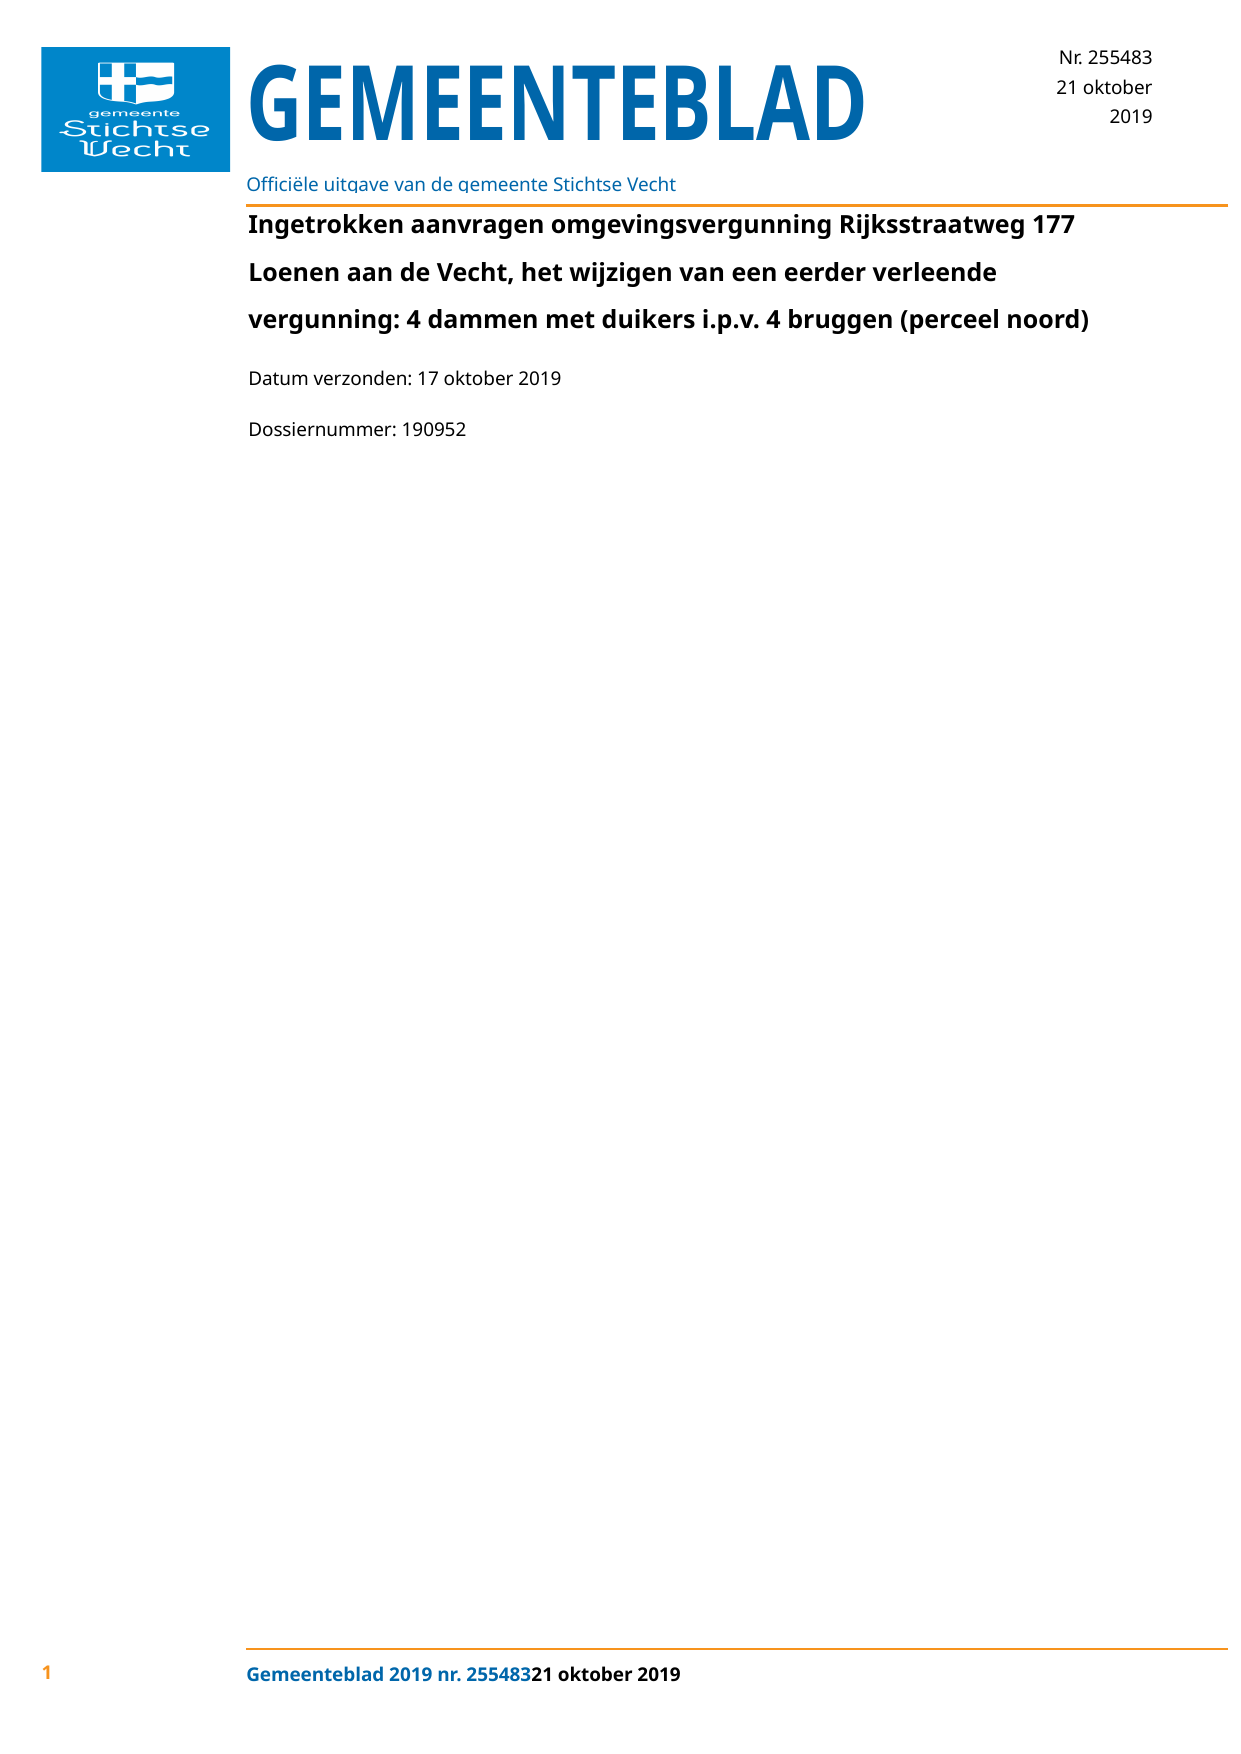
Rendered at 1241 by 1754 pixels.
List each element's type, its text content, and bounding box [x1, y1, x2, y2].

text Datum verzonden: 17 oktober 2019 [248, 366, 1152, 391]
text Ingetrokken aanvragen omgevingsvergunning Rijksstraatweg 177 Loenen aan de Vecht, het wijzigen van een eerder verleende vergunning: 4 dammen met duikers i.p.v. 4 bruggen (perceel noord) [248, 207, 1152, 336]
text Dossiernummer: 190952 [248, 416, 1152, 442]
picture [137, 63, 174, 103]
picture [99, 63, 135, 101]
